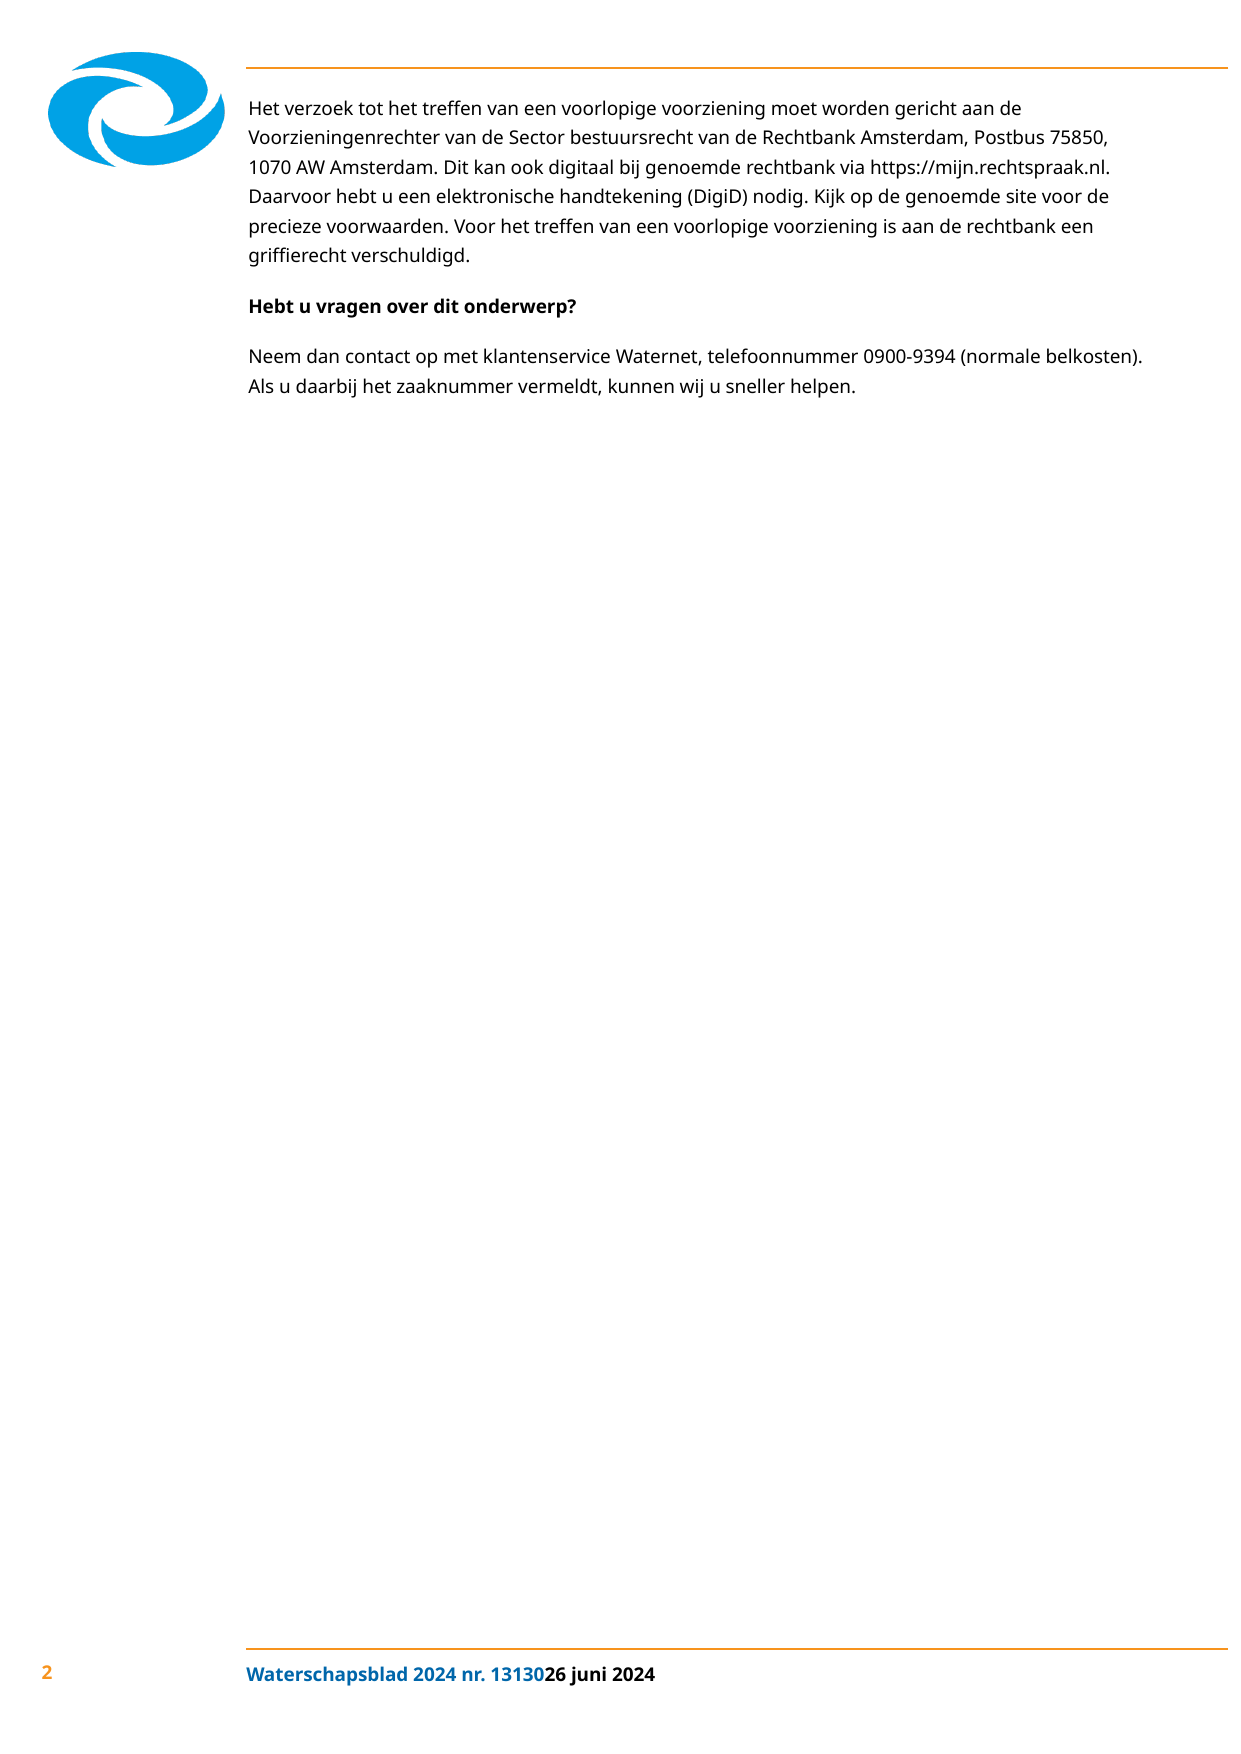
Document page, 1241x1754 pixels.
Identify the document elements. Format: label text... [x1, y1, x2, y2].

text Hebt u vragen over dit onderwerp? [248, 293, 1152, 319]
text Het verzoek tot het treffen van een voorlopige voorziening moet worden gericht aan de Voorzieningenrechter van de Sector bestuursrecht van de Rechtbank Amsterdam, Postbus 75850, 1070 AW Amsterdam. Dit kan ook digitaal bij genoemde rechtbank via https://mijn.rechtspraak.nl. Daarvoor hebt u een elektronische handtekening (DigiD) nodig. Kijk op de genoemde site voor de precieze voorwaarden. Voor het treffen van een voorlopige voorziening is aan de rechtbank een griffierecht verschuldigd. [248, 95, 1152, 268]
picture [41, 47, 231, 172]
text Neem dan contact op met klantenservice Waternet, telefoonnummer 0900-9394 (normale belkosten). Als u daarbij het zaaknummer vermeldt, kunnen wij u sneller helpen. [248, 343, 1152, 399]
